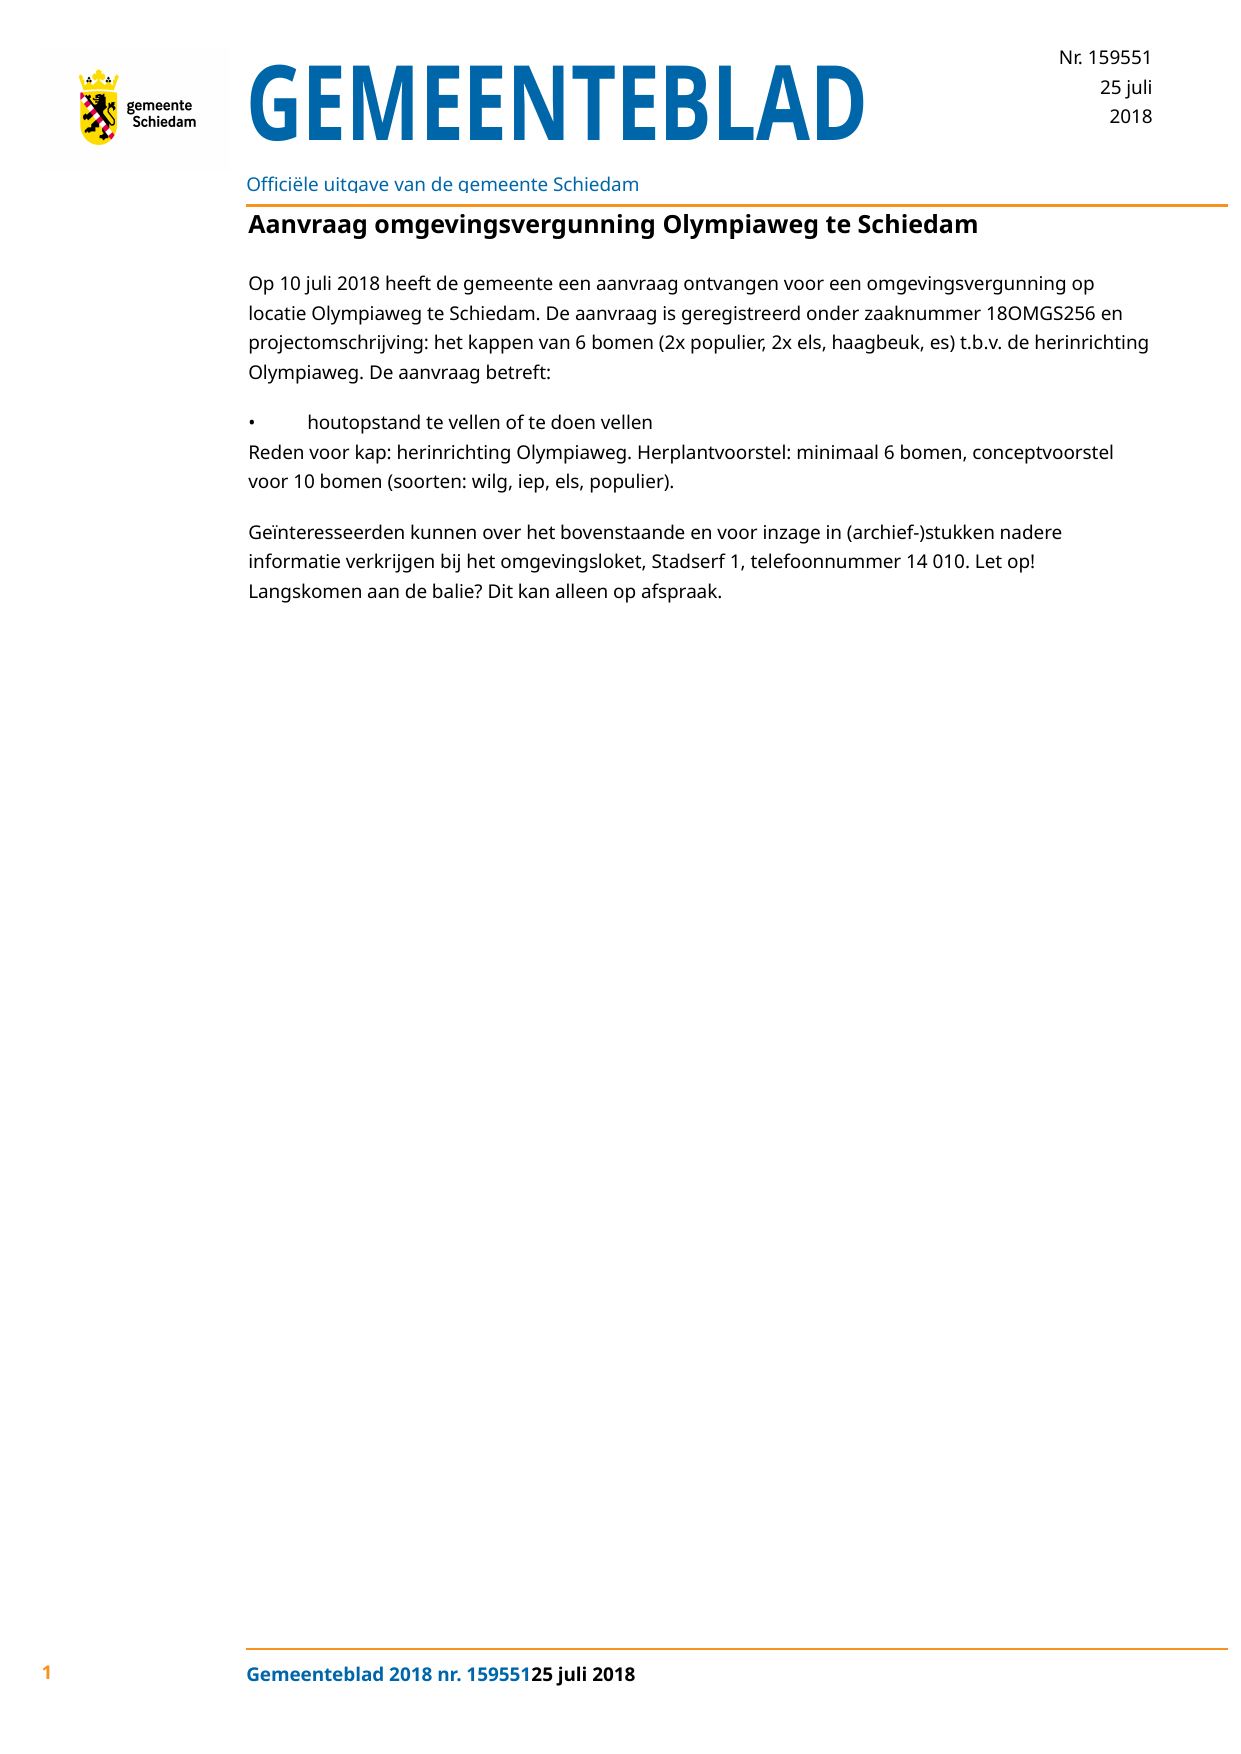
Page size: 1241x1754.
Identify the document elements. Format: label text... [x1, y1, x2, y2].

picture [41, 47, 231, 172]
text Reden voor kap: herinrichting Olympiaweg. Herplantvoorstel: minimaal 6 bomen, conceptvoorstel voor 10 bomen (soorten: wilg, iep, els, populier). [248, 439, 1152, 494]
text Aanvraag omgevingsvergunning Olympiaweg te Schiedam [248, 207, 1152, 241]
list houtopstand te vellen of te doen vellen [248, 409, 1152, 435]
text Op 10 juli 2018 heeft de gemeente een aanvraag ontvangen voor een omgevingsvergunning op locatie Olympiaweg te Schiedam. De aanvraag is geregistreerd onder zaaknummer 18OMGS256 en projectomschrijving: het kappen van 6 bomen (2x populier, 2x els, haagbeuk, es) t.b.v. de herinrichting Olympiaweg. De aanvraag betreft: [248, 270, 1152, 385]
text Geïnteresseerden kunnen over het bovenstaande en voor inzage in (archief-)stukken nadere informatie verkrijgen bij het omgevingsloket, Stadserf 1, telefoonnummer 14 010. Let op! Langskomen aan de balie? Dit kan alleen op afspraak. [248, 519, 1152, 604]
